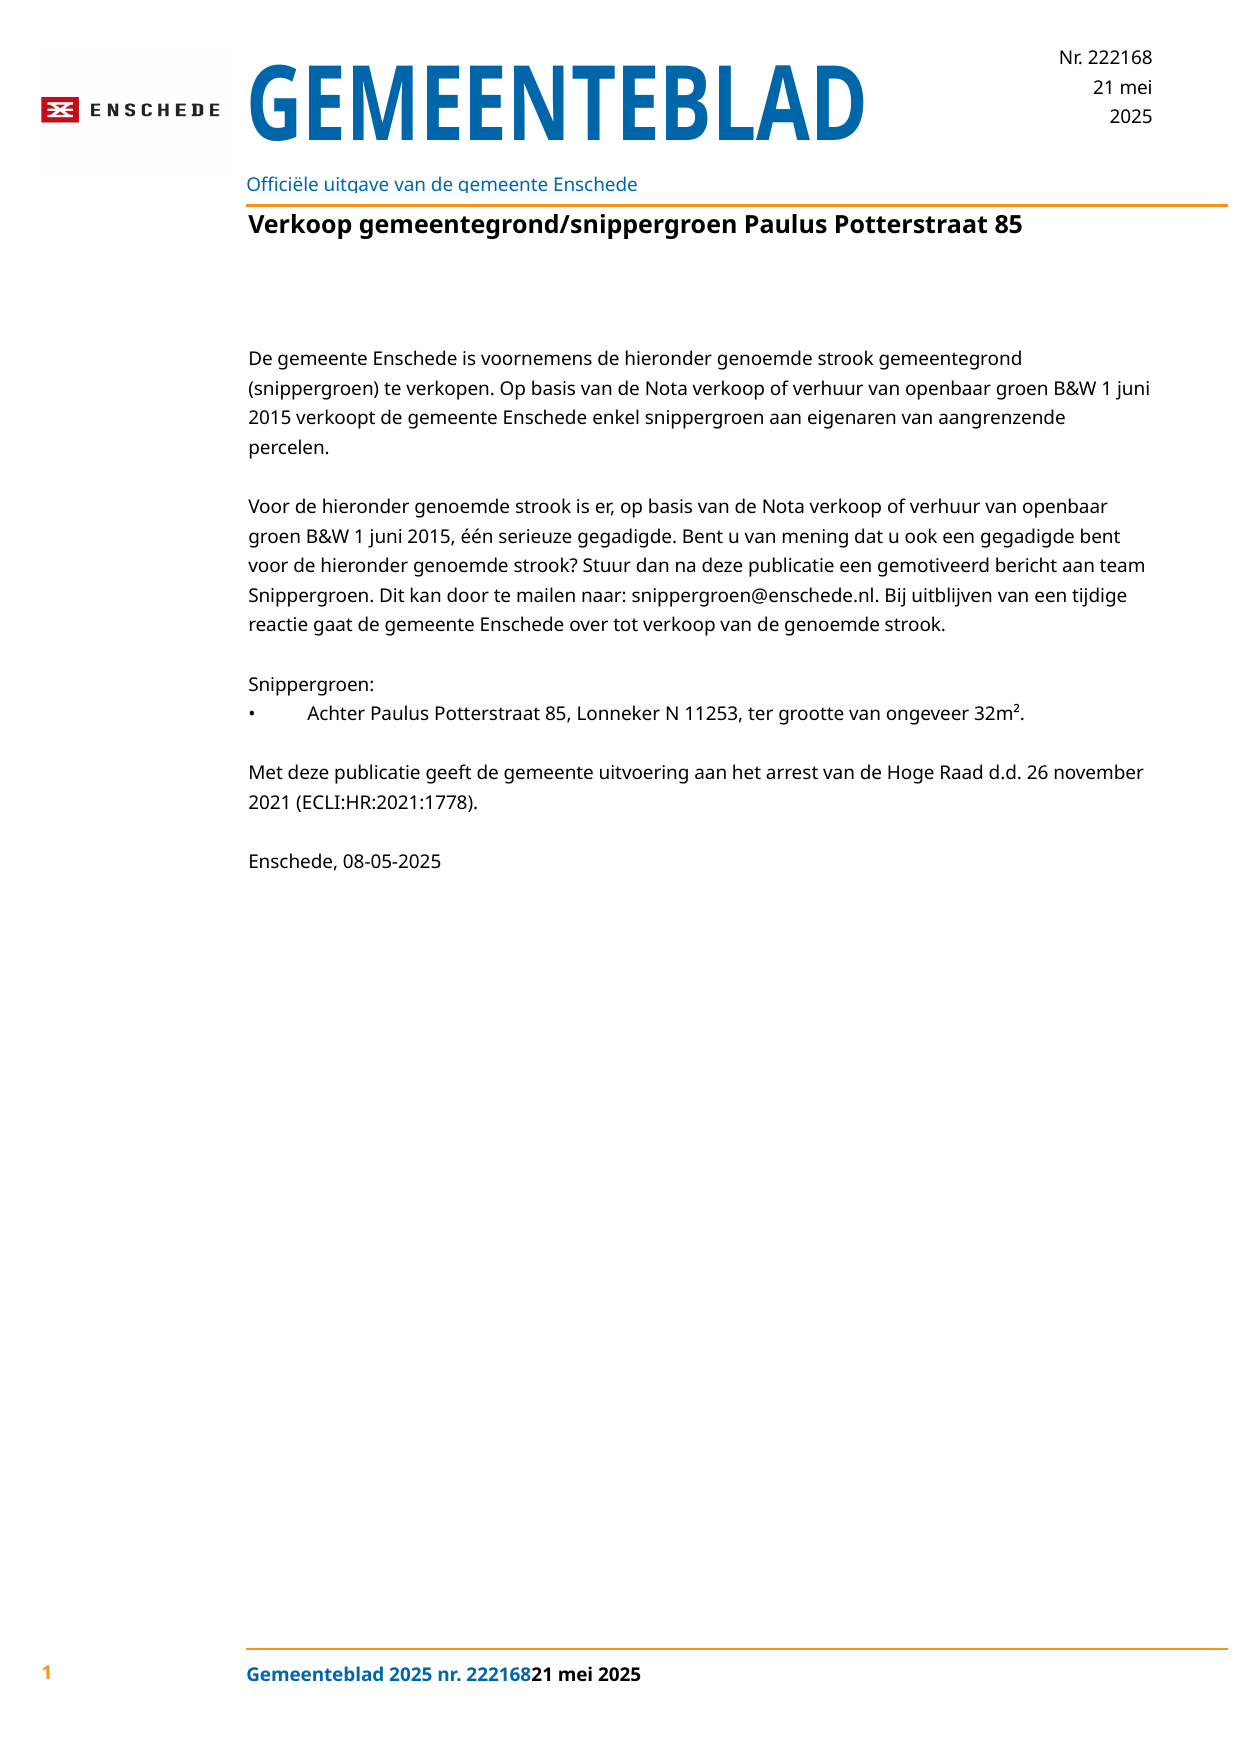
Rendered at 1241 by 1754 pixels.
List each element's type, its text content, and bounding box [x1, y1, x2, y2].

text De gemeente Enschede is voornemens de hieronder genoemde strook gemeentegrond (snippergroen) te verkopen. Op basis van de Nota verkoop of verhuur van openbaar groen B&W 1 juni 2015 verkoopt de gemeente Enschede enkel snippergroen aan eigenaren van aangrenzende percelen. [248, 345, 1152, 460]
text Voor de hieronder genoemde strook is er, op basis van de Nota verkoop of verhuur van openbaar groen B&W 1 juni 2015, één serieuze gegadigde. Bent u van mening dat u ook een gegadigde bent voor de hieronder genoemde strook? Stuur dan na deze publicatie een gemotiveerd bericht aan team Snippergroen. Dit kan door te mailen naar: snippergroen@enschede.nl. Bij uitblijven van een tijdige reactie gaat de gemeente Enschede over tot verkoop van de genoemde strook. [248, 493, 1152, 637]
text Verkoop gemeentegrond/snippergroen Paulus Potterstraat 85 [248, 207, 1152, 241]
picture [41, 47, 231, 172]
text Snippergroen: [248, 671, 1152, 696]
text Enschede, 08-05-2025 [248, 848, 1152, 874]
text Met deze publicatie geeft de gemeente uitvoering aan het arrest van de Hoge Raad d.d. 26 november 2021 (ECLI:HR:2021:1778). [248, 759, 1152, 815]
list Achter Paulus Potterstraat 85, Lonneker N 11253, ter grootte van ongeveer 32m². [248, 700, 1152, 726]
